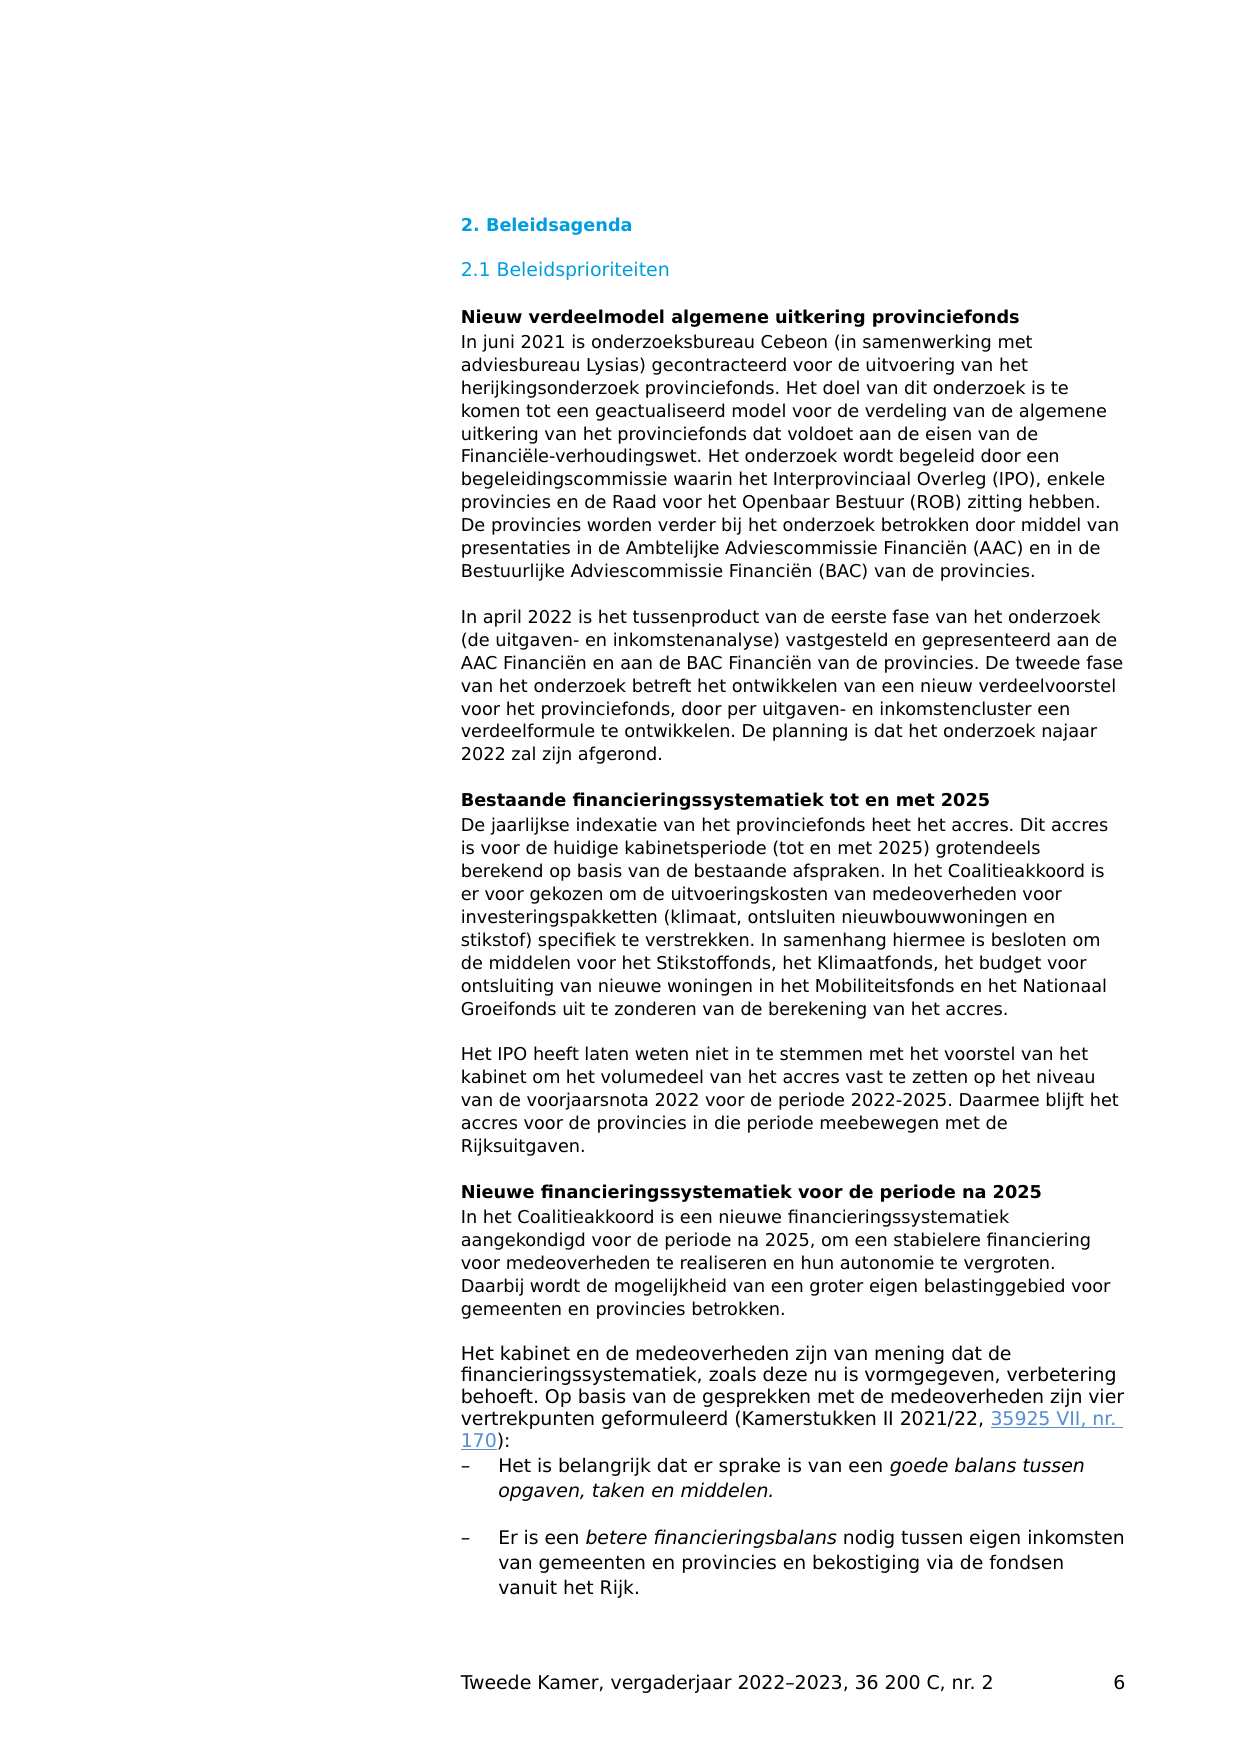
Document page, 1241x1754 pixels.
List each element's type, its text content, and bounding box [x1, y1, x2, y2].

text Het IPO heeft laten weten niet in te stemmen met het voorstel van het kabinet om het volumedeel van het accres vast te zetten op het niveau van de voorjaarsnota 2022 voor de periode 2022-2025. Daarmee blijft het accres voor de provincies in die periode meebewegen met de Rijksuitgaven. [461, 1042, 1125, 1157]
text Nieuwe financieringssystematiek voor de periode na 2025 [461, 1180, 1125, 1203]
text Het kabinet en de medeoverheden zijn van mening dat de financieringssystematiek, zoals deze nu is vormgegeven, verbetering behoeft. Op basis van de gesprekken met de medeoverheden zijn vier vertrekpunten geformuleerd (Kamerstukken II 2021/22, 35925 VII, nr. 170): [461, 1342, 1125, 1452]
list Er is een betere financieringsbalans nodig tussen eigen inkomsten van gemeenten en provincies en bekostiging via de fondsen vanuit het Rijk. [461, 1524, 1125, 1599]
text Bestaande financieringssystematiek tot en met 2025 [461, 788, 1125, 811]
text In juni 2021 is onderzoeksbureau Cebeon (in samenwerking met adviesbureau Lysias) gecontracteerd voor de uitvoering van het herijkingsonderzoek provinciefonds. Het doel van dit onderzoek is te komen tot een geactualiseerd model voor de verdeling van de algemene uitkering van het provinciefonds dat voldoet aan de eisen van de Financiële-verhoudingswet. Het onderzoek wordt begeleid door een begeleidingscommissie waarin het Interprovinciaal Overleg (IPO), enkele provincies en de Raad voor het Openbaar Bestuur (ROB) zitting hebben. De provincies worden verder bij het onderzoek betrokken door middel van presentaties in de Ambtelijke Adviescommissie Financiën (AAC) en in de Bestuurlijke Adviescommissie Financiën (BAC) van de provincies. [461, 330, 1125, 582]
text Nieuw verdeelmodel algemene uitkering provinciefonds [461, 305, 1125, 328]
text In het Coalitieakkoord is een nieuwe financieringssystematiek aangekondigd voor de periode na 2025, om een stabielere financiering voor medeoverheden te realiseren en hun autonomie te vergroten. Daarbij wordt de mogelijkheid van een groter eigen belastinggebied voor gemeenten en provincies betrokken. [461, 1205, 1125, 1319]
title 2.1 Beleidsprioriteiten [461, 259, 1125, 281]
title 2. Beleidsagenda [461, 213, 1125, 236]
list Het is belangrijk dat er sprake is van een goede balans tussen opgaven, taken en middelen. [461, 1452, 1125, 1502]
text De jaarlijkse indexatie van het provinciefonds heet het accres. Dit accres is voor de huidige kabinetsperiode (tot en met 2025) grotendeels berekend op basis van de bestaande afspraken. In het Coalitieakkoord is er voor gekozen om de uitvoeringskosten van medeoverheden voor investeringspakketten (klimaat, ontsluiten nieuwbouwwoningen en stikstof) specifiek te verstrekken. In samenhang hiermee is besloten om de middelen voor het Stikstoffonds, het Klimaatfonds, het budget voor ontsluiting van nieuwe woningen in het Mobiliteitsfonds en het Nationaal Groeifonds uit te zonderen van de berekening van het accres. [461, 813, 1125, 1019]
text In april 2022 is het tussenproduct van de eerste fase van het onderzoek (de uitgaven- en inkomstenanalyse) vastgesteld en gepresenteerd aan de AAC Financiën en aan de BAC Financiën van de provincies. De tweede fase van het onderzoek betreft het ontwikkelen van een nieuw verdeelvoorstel voor het provinciefonds, door per uitgaven- en inkomstencluster een verdeelformule te ontwikkelen. De planning is dat het onderzoek najaar 2022 zal zijn afgerond. [461, 605, 1125, 765]
